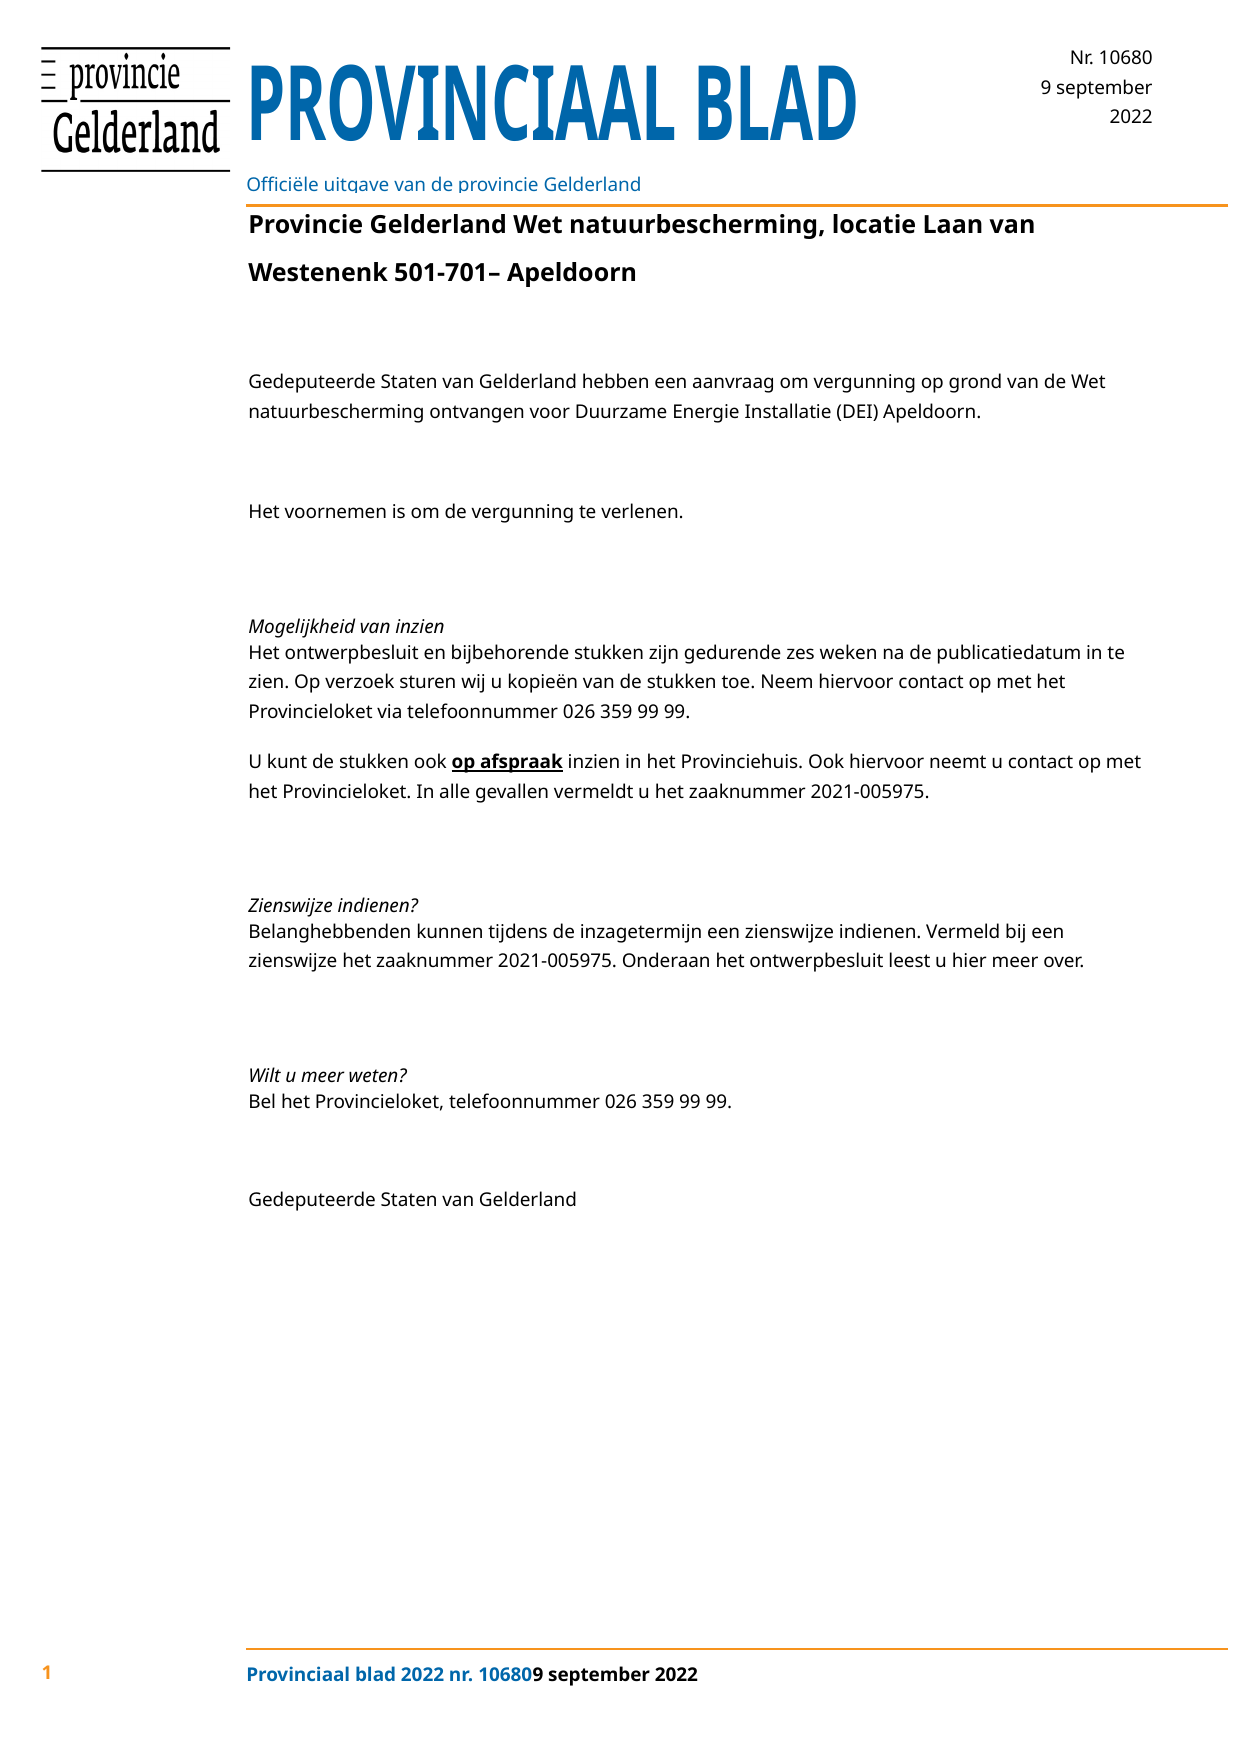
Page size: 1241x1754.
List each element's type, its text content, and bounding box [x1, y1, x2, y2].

text Belanghebbenden kunnen tijdens de inzagetermijn een zienswijze indienen. Vermeld bij een zienswijze het zaaknummer 2021-005975. Onderaan het ontwerpbesluit leest u hier meer over. [248, 918, 1152, 973]
text Gedeputeerde Staten van Gelderland hebben een aanvraag om vergunning op grond van de Wet natuurbescherming ontvangen voor Duurzame Energie Installatie (DEI) Apeldoorn. [248, 368, 1152, 424]
text Het ontwerpbesluit en bijbehorende stukken zijn gedurende zes weken na de publicatiedatum in te zien. Op verzoek sturen wij u kopieën van de stukken toe. Neem hiervoor contact op met het Provincieloket via telefoonnummer 026 359 99 99. [248, 639, 1152, 724]
text Zienswijze indienen? [248, 892, 1152, 918]
text Mogelijkheid van inzien [248, 613, 1152, 639]
text Provincie Gelderland Wet natuurbescherming, locatie Laan van Westenenk 501-701– Apeldoorn [248, 207, 1152, 288]
text Het voornemen is om de vergunning te verlenen. [248, 499, 1152, 524]
text Bel het Provincieloket, telefoonnummer 026 359 99 99. [248, 1088, 1152, 1113]
text Gedeputeerde Staten van Gelderland [248, 1186, 1152, 1212]
text Wilt u meer weten? [248, 1062, 1152, 1088]
text U kunt de stukken ook op afspraak inzien in het Provinciehuis. Ook hiervoor neemt u contact op met het Provincieloket. In alle gevallen vermeldt u het zaaknummer 2021-005975. [248, 748, 1152, 804]
picture [41, 47, 231, 172]
